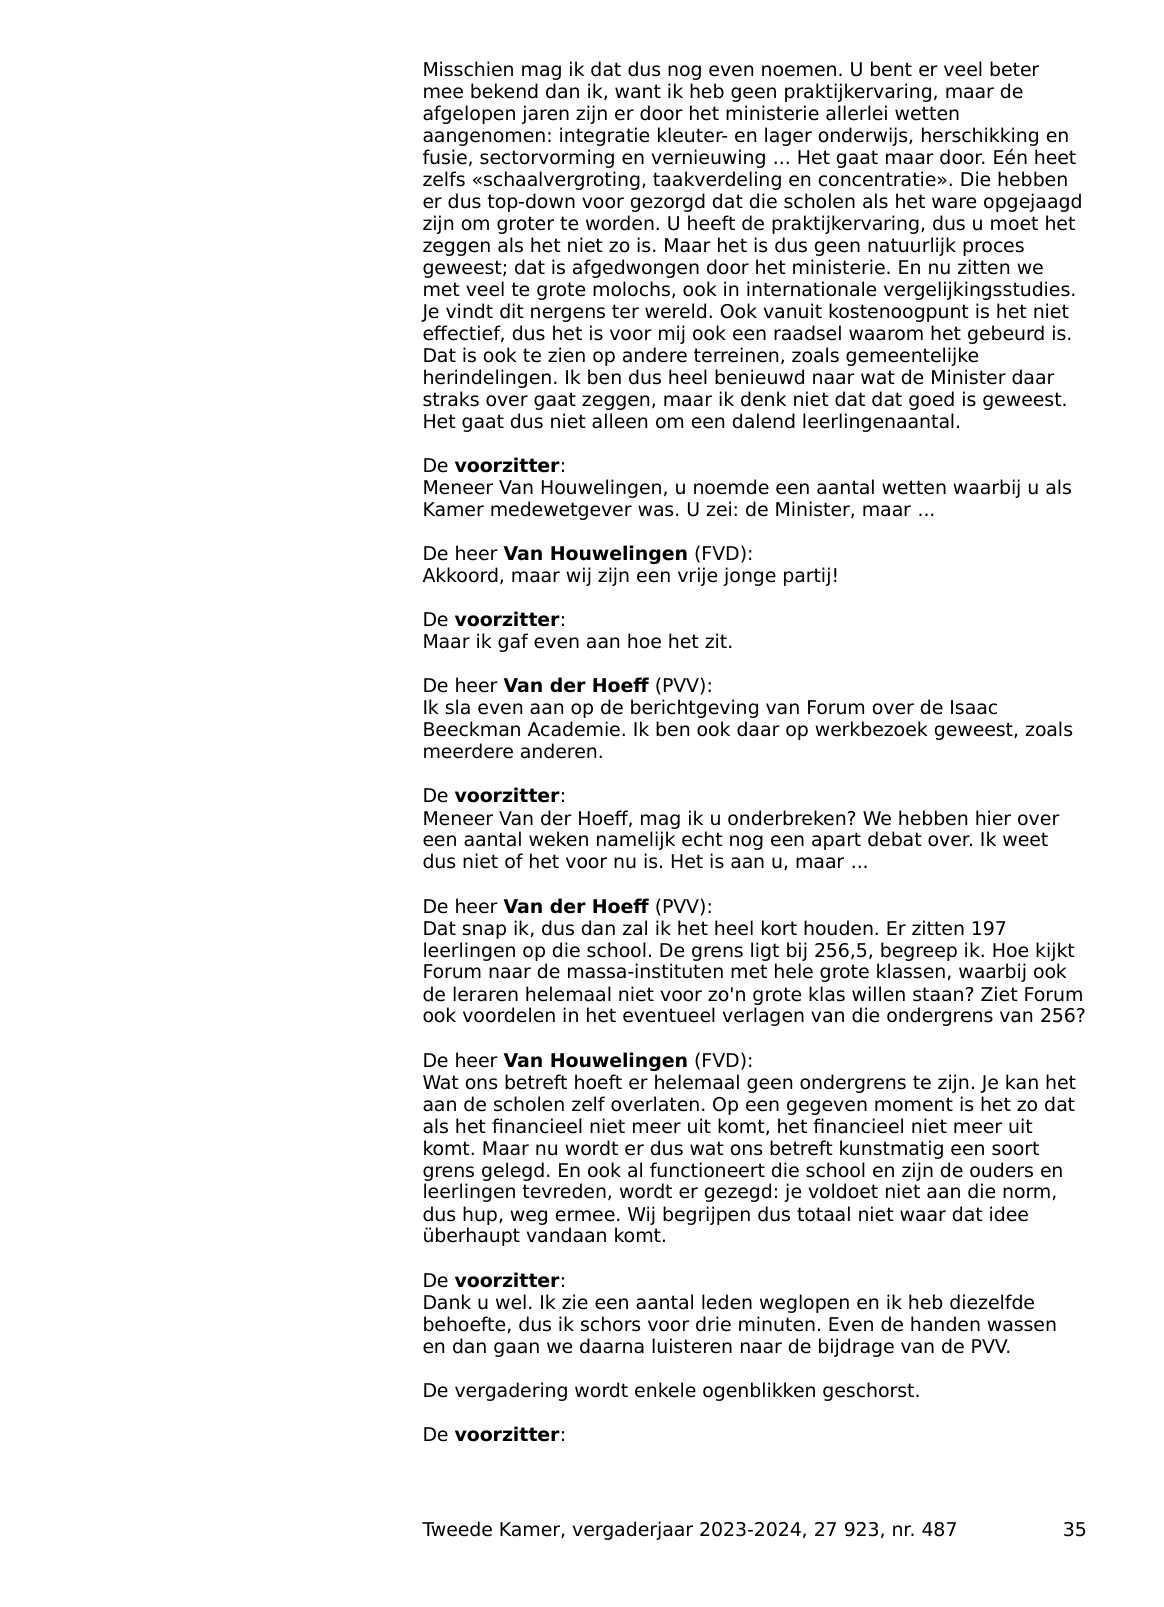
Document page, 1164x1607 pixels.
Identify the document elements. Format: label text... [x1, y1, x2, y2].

text De voorzitter: [422, 455, 1087, 477]
text Ik sla even aan op de berichtgeving van Forum over de Isaac Beeckman Academie. Ik ben ook daar op werkbezoek geweest, zoals meerdere anderen. [422, 697, 1087, 763]
text De voorzitter: [422, 1424, 1087, 1446]
text Maar ik gaf even aan hoe het zit. [422, 631, 1087, 653]
text De heer Van Houwelingen (FVD): [422, 1049, 1087, 1072]
text Dat snap ik, dus dan zal ik het heel kort houden. Er zitten 197 leerlingen op die school. De grens ligt bij 256,5, begreep ik. Hoe kijkt Forum naar de massa-instituten met hele grote klassen, waarbij ook de leraren helemaal niet voor zo'n grote klas willen staan? Ziet Forum ook voordelen in het eventueel verlagen van die ondergrens van 256? [422, 917, 1087, 1027]
text De heer Van Houwelingen (FVD): [422, 543, 1087, 565]
text Akkoord, maar wij zijn een vrije jonge partij! [422, 565, 1087, 587]
text De voorzitter: [422, 1269, 1087, 1292]
text De voorzitter: [422, 785, 1087, 807]
text Meneer Van Houwelingen, u noemde een aantal wetten waarbij u als Kamer medewetgever was. U zei: de Minister, maar ... [422, 477, 1087, 521]
text Wat ons betreft hoeft er helemaal geen ondergrens te zijn. Je kan het aan de scholen zelf overlaten. Op een gegeven moment is het zo dat als het financieel niet meer uit komt, het financieel niet meer uit komt. Maar nu wordt er dus wat ons betreft kunstmatig een soort grens gelegd. En ook al functioneert die school en zijn de ouders en leerlingen tevreden, wordt er gezegd: je voldoet niet aan die norm, dus hup, weg ermee. Wij begrijpen dus totaal niet waar dat idee überhaupt vandaan komt. [422, 1072, 1087, 1247]
text De voorzitter: [422, 609, 1087, 631]
text Misschien mag ik dat dus nog even noemen. U bent er veel beter mee bekend dan ik, want ik heb geen praktijkervaring, maar de afgelopen jaren zijn er door het ministerie allerlei wetten aangenomen: integratie kleuter- en lager onderwijs, herschikking en fusie, sectorvorming en vernieuwing ... Het gaat maar door. Eén heet zelfs «schaalvergroting, taakverdeling en concentratie». Die hebben er dus top-down voor gezorgd dat die scholen als het ware opgejaagd zijn om groter te worden. U heeft de praktijkervaring, dus u moet het zeggen als het niet zo is. Maar het is dus geen natuurlijk proces geweest; dat is afgedwongen door het ministerie. En nu zitten we met veel te grote molochs, ook in internationale vergelijkingsstudies. Je vindt dit nergens ter wereld. Ook vanuit kostenoogpunt is het niet effectief, dus het is voor mij ook een raadsel waarom het gebeurd is. Dat is ook te zien op andere terreinen, zoals gemeentelijke herindelingen. Ik ben dus heel benieuwd naar wat de Minister daar straks over gaat zeggen, maar ik denk niet dat dat goed is geweest. Het gaat dus niet alleen om een dalend leerlingenaantal. [422, 59, 1087, 433]
text De vergadering wordt enkele ogenblikken geschorst. [422, 1380, 1087, 1402]
text De heer Van der Hoeff (PVV): [422, 896, 1087, 917]
text Meneer Van der Hoeff, mag ik u onderbreken? We hebben hier over een aantal weken namelijk echt nog een apart debat over. Ik weet dus niet of het voor nu is. Het is aan u, maar ... [422, 807, 1087, 873]
text De heer Van der Hoeff (PVV): [422, 675, 1087, 697]
text Dank u wel. Ik zie een aantal leden weglopen en ik heb diezelfde behoefte, dus ik schors voor drie minuten. Even de handen wassen en dan gaan we daarna luisteren naar de bijdrage van de PVV. [422, 1292, 1087, 1357]
